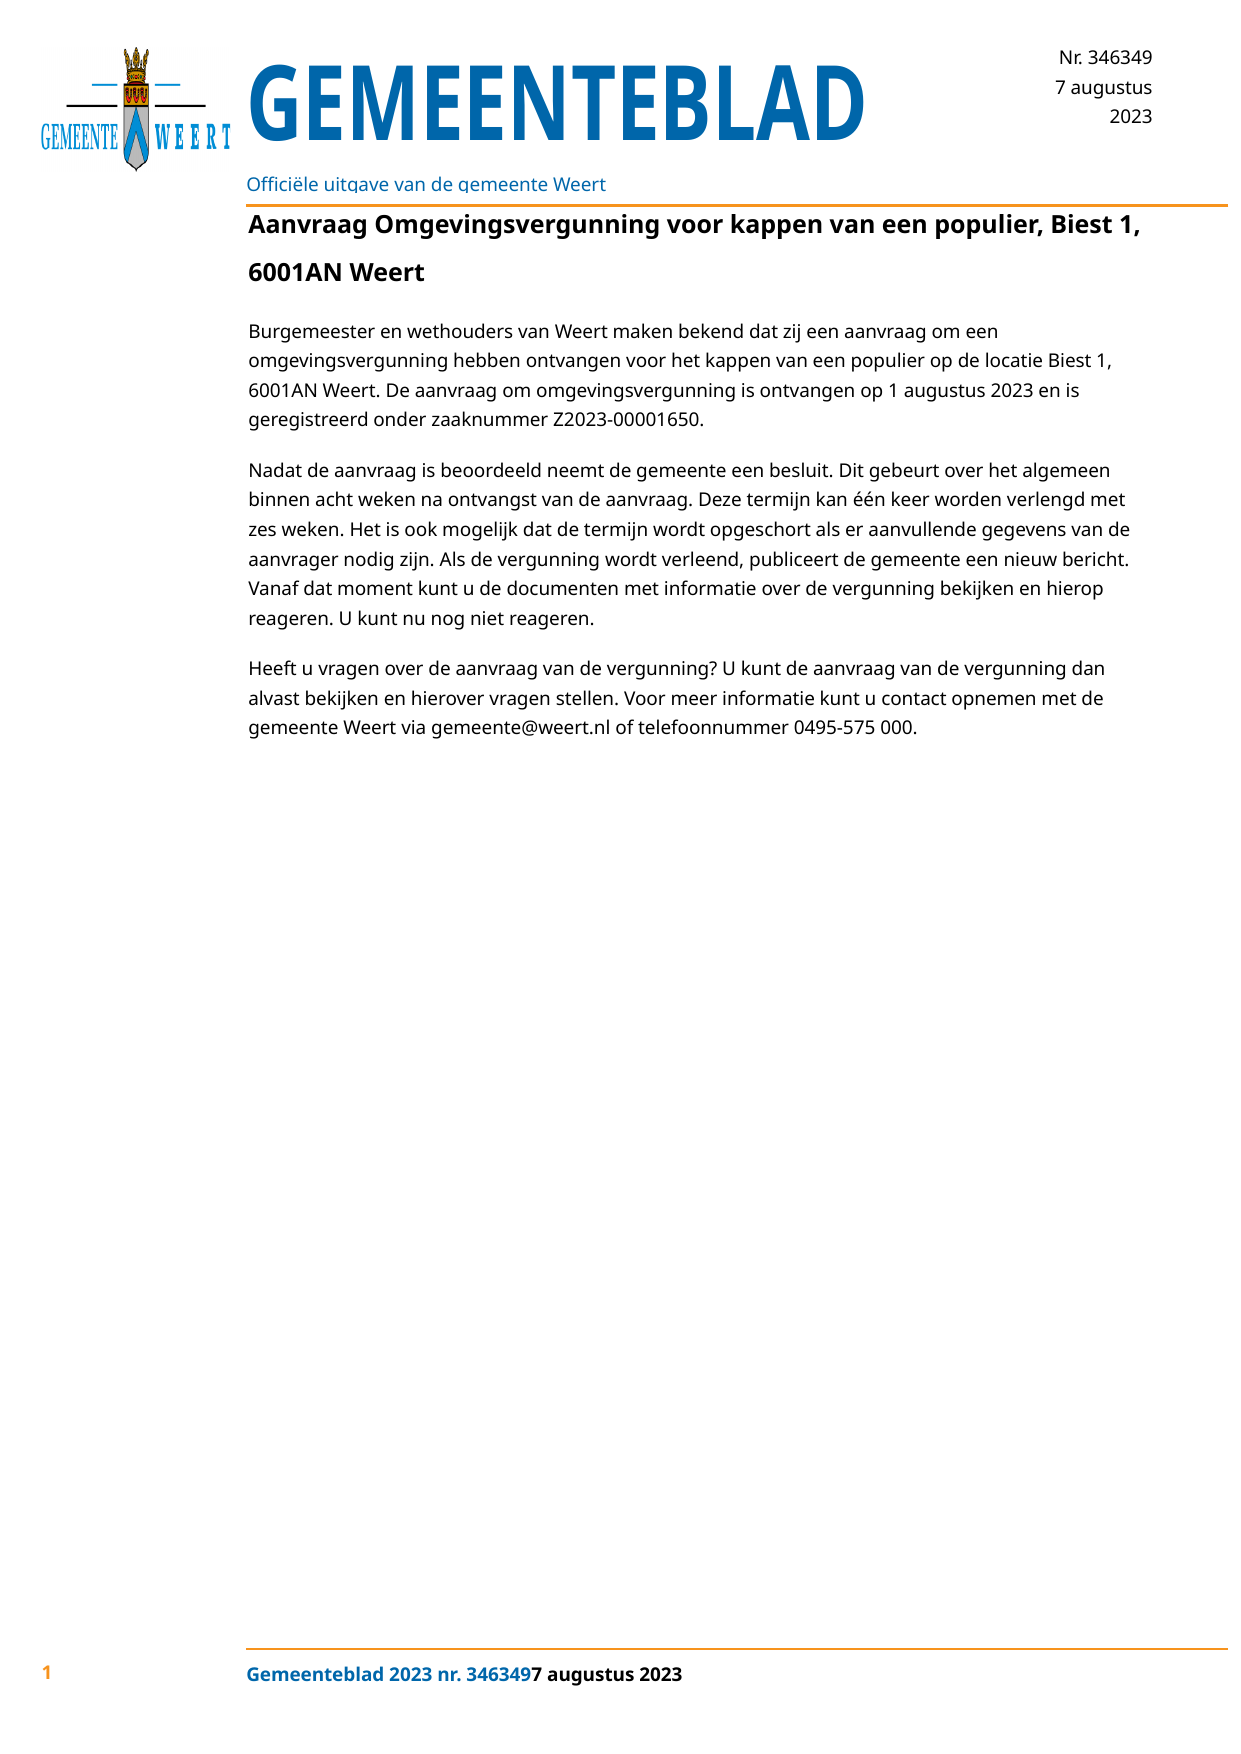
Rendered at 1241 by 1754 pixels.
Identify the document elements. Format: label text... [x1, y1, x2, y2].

text Burgemeester en wethouders van Weert maken bekend dat zij een aanvraag om een omgevingsvergunning hebben ontvangen voor het kappen van een populier op de locatie Biest 1, 6001AN Weert. De aanvraag om omgevingsvergunning is ontvangen op 1 augustus 2023 en is geregistreerd onder zaaknummer Z2023-00001650. [248, 318, 1152, 432]
text Heeft u vragen over de aanvraag van de vergunning? U kunt de aanvraag van de vergunning dan alvast bekijken en hierover vragen stellen. Voor meer informatie kunt u contact opnemen met de gemeente Weert via gemeente@weert.nl of telefoonnummer 0495-575 000. [248, 655, 1152, 740]
text Aanvraag Omgevingsvergunning voor kappen van een populier, Biest 1, 6001AN Weert [248, 207, 1152, 288]
picture [41, 47, 231, 172]
text Nadat de aanvraag is beoordeeld neemt de gemeente een besluit. Dit gebeurt over het algemeen binnen acht weken na ontvangst van de aanvraag. Deze termijn kan één keer worden verlengd met zes weken. Het is ook mogelijk dat de termijn wordt opgeschort als er aanvullende gegevens van de aanvrager nodig zijn. Als de vergunning wordt verleend, publiceert de gemeente een nieuw bericht. Vanaf dat moment kunt u de documenten met informatie over de vergunning bekijken en hierop reageren. U kunt nu nog niet reageren. [248, 457, 1152, 631]
